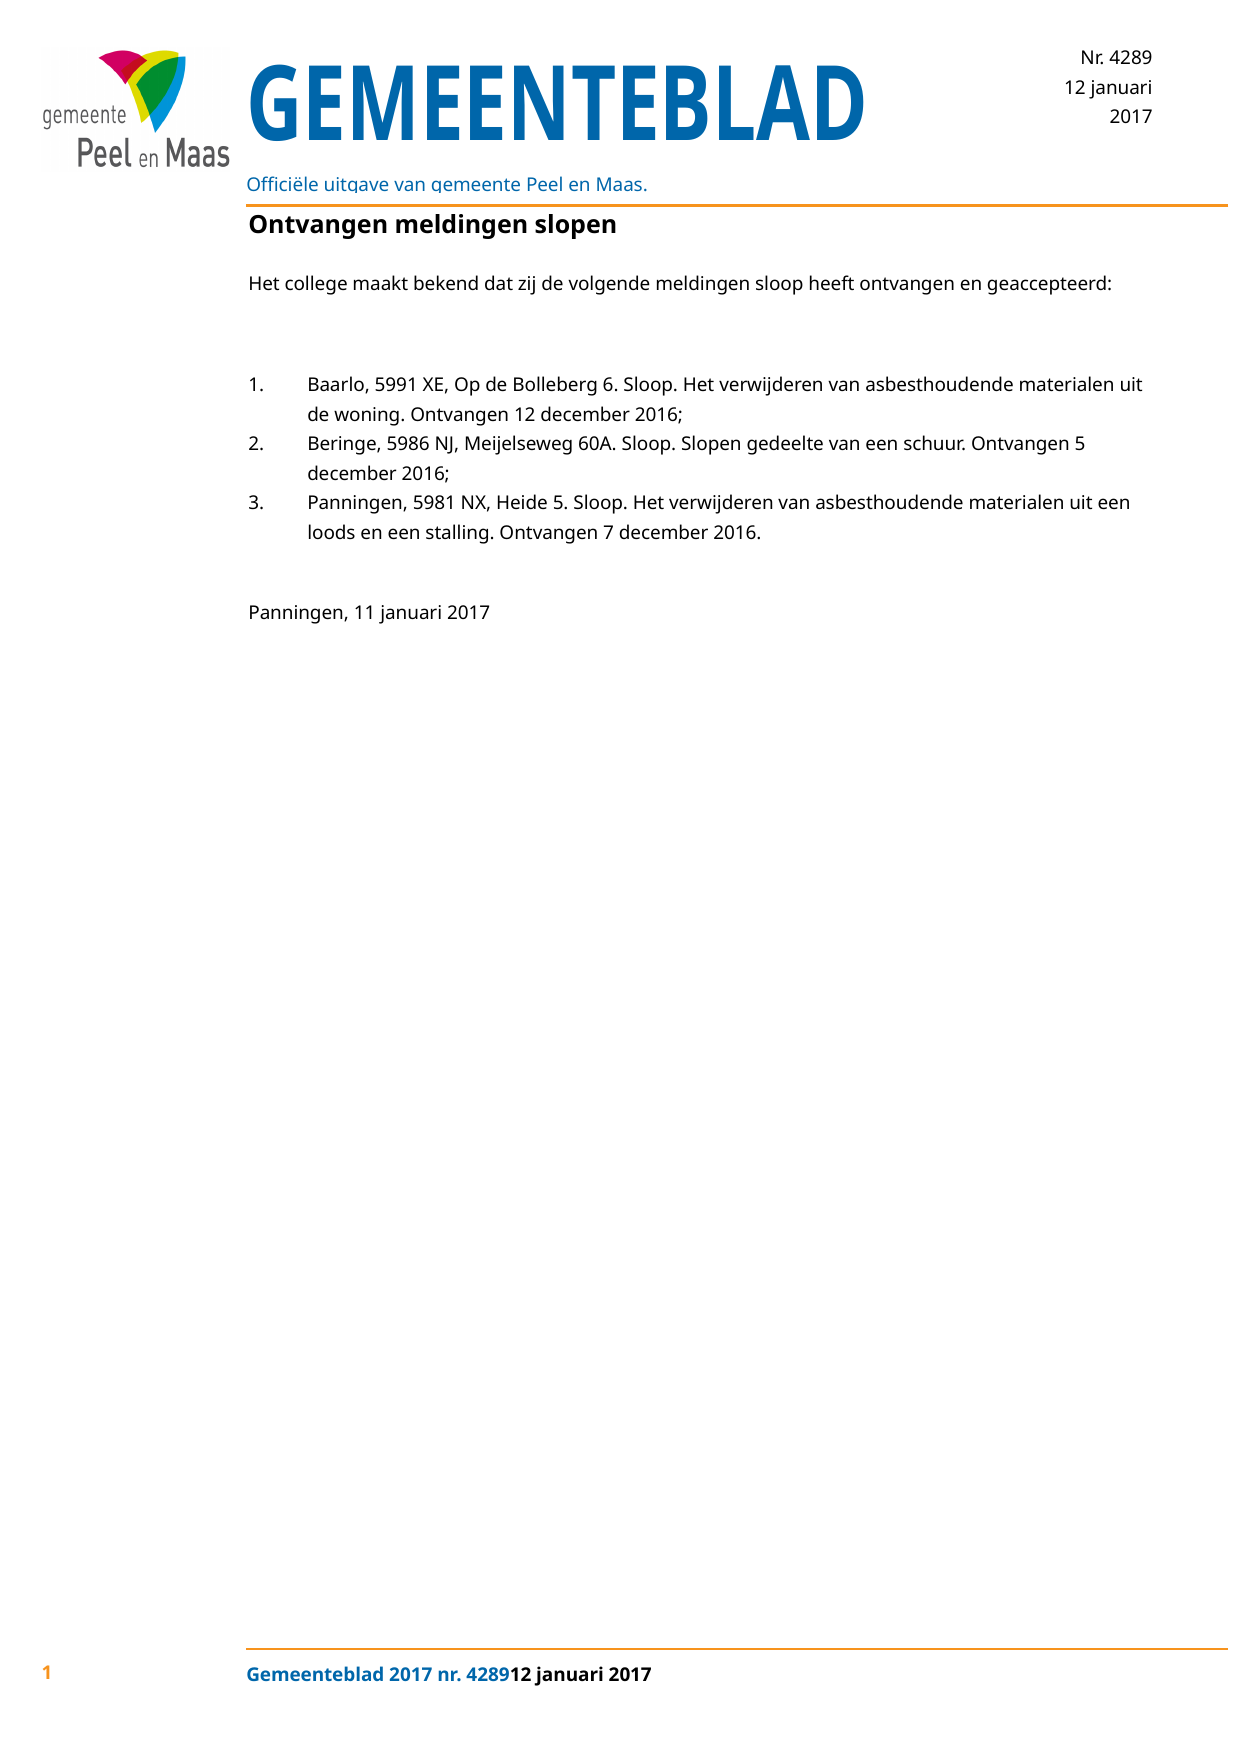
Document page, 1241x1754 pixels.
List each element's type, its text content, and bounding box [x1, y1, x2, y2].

picture [41, 47, 231, 172]
text Het college maakt bekend dat zij de volgende meldingen sloop heeft ontvangen en geaccepteerd: [248, 270, 1152, 296]
list Panningen, 5981 NX, Heide 5. Sloop. Het verwijderen van asbesthoudende materialen uit een loods en een stalling. Ontvangen 7 december 2016. [248, 489, 1152, 545]
text Ontvangen meldingen slopen [248, 207, 1152, 241]
list Baarlo, 5991 XE, Op de Bolleberg 6. Sloop. Het verwijderen van asbesthoudende materialen uit de woning. Ontvangen 12 december 2016; [248, 371, 1152, 426]
text Panningen, 11 januari 2017 [248, 599, 1152, 625]
list Beringe, 5986 NJ, Meijelseweg 60A. Sloop. Slopen gedeelte van een schuur. Ontvangen 5 december 2016; [248, 430, 1152, 486]
